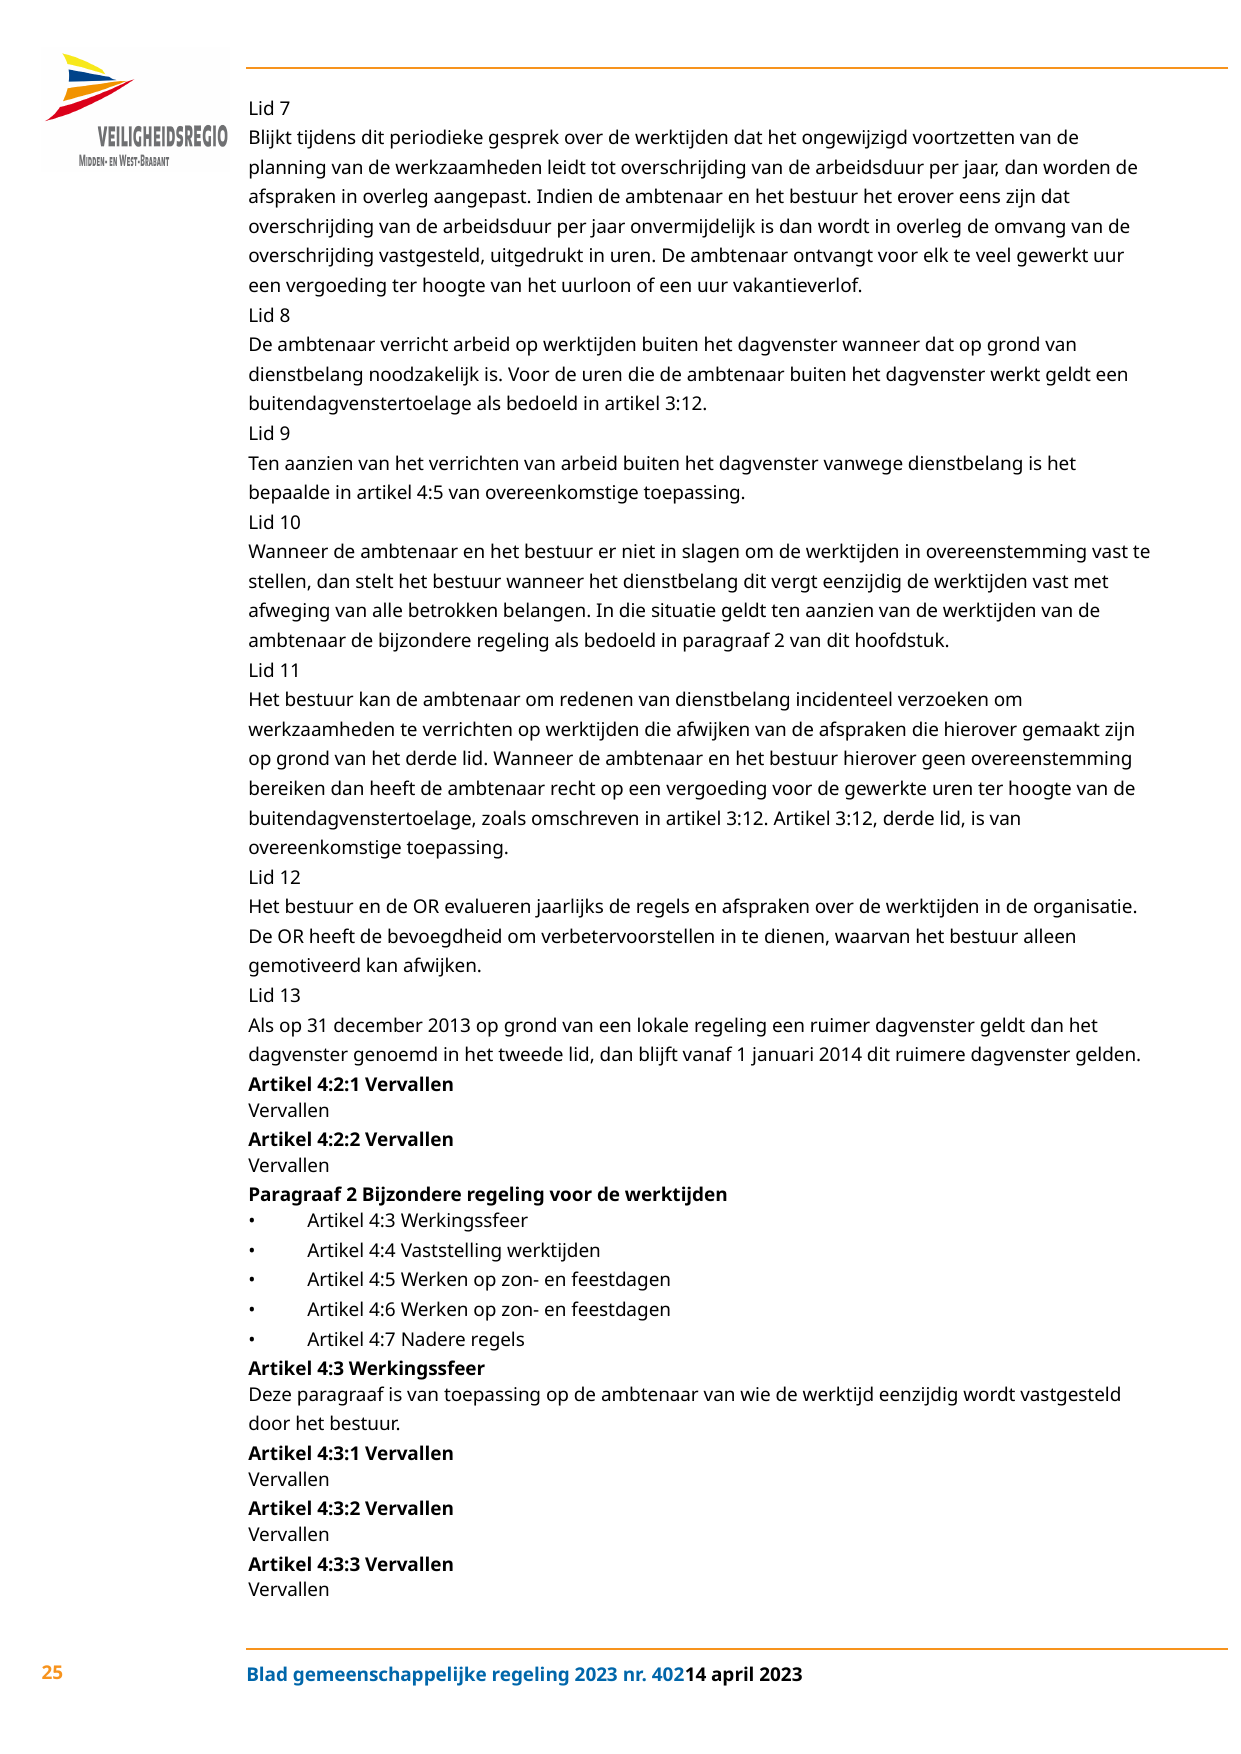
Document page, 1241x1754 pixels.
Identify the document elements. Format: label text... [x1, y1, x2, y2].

text Artikel 4:3 Werkingssfeer [248, 1355, 1152, 1381]
text Als op 31 december 2013 op grond van een lokale regeling een ruimer dagvenster geldt dan het dagvenster genoemd in het tweede lid, dan blijft vanaf 1 januari 2014 dit ruimere dagvenster gelden. [248, 1012, 1152, 1067]
text Vervallen [248, 1152, 1152, 1178]
text Artikel 4:3:3 Vervallen [248, 1551, 1152, 1577]
text Artikel 4:2:1 Vervallen [248, 1071, 1152, 1097]
text Artikel 4:3:2 Vervallen [248, 1496, 1152, 1521]
picture [41, 47, 231, 172]
text Lid 13 [248, 982, 1152, 1008]
text Lid 7 [248, 95, 1152, 121]
text Artikel 4:2:2 Vervallen [248, 1126, 1152, 1152]
text Vervallen [248, 1577, 1152, 1602]
list Artikel 4:6 Werken op zon- en feestdagen [248, 1296, 1152, 1322]
list Artikel 4:4 Vaststelling werktijden [248, 1237, 1152, 1263]
list Artikel 4:5 Werken op zon- en feestdagen [248, 1267, 1152, 1292]
text Lid 12 [248, 864, 1152, 890]
text Paragraaf 2 Bijzondere regeling voor de werktijden [248, 1182, 1152, 1207]
text Lid 10 [248, 509, 1152, 535]
text Artikel 4:3:1 Vervallen [248, 1440, 1152, 1466]
list Artikel 4:7 Nadere regels [248, 1326, 1152, 1351]
text Vervallen [248, 1521, 1152, 1547]
text Vervallen [248, 1097, 1152, 1122]
text Lid 11 [248, 657, 1152, 683]
text Blijkt tijdens dit periodieke gesprek over de werktijden dat het ongewijzigd voortzetten van de planning van de werkzaamheden leidt tot overschrijding van de arbeidsduur per jaar, dan worden de afspraken in overleg aangepast. Indien de ambtenaar en het bestuur het erover eens zijn dat overschrijding van de arbeidsduur per jaar onvermijdelijk is dan wordt in overleg de omvang van de overschrijding vastgesteld, uitgedrukt in uren. De ambtenaar ontvangt voor elk te veel gewerkt uur een vergoeding ter hoogte van het uurloon of een uur vakantieverlof. [248, 124, 1152, 298]
text Het bestuur kan de ambtenaar om redenen van dienstbelang incidenteel verzoeken om werkzaamheden te verrichten op werktijden die afwijken van de afspraken die hierover gemaakt zijn op grond van het derde lid. Wanneer de ambtenaar en het bestuur hierover geen overeenstemming bereiken dan heeft de ambtenaar recht op een vergoeding voor de gewerkte uren ter hoogte van de buitendagvenstertoelage, zoals omschreven in artikel 3:12. Artikel 3:12, derde lid, is van overeenkomstige toepassing. [248, 686, 1152, 860]
text De ambtenaar verricht arbeid op werktijden buiten het dagvenster wanneer dat op grond van dienstbelang noodzakelijk is. Voor de uren die de ambtenaar buiten het dagvenster werkt geldt een buitendagvenstertoelage als bedoeld in artikel 3:12. [248, 331, 1152, 416]
text Lid 9 [248, 420, 1152, 446]
text Lid 8 [248, 302, 1152, 328]
text Ten aanzien van het verrichten van arbeid buiten het dagvenster vanwege dienstbelang is het bepaalde in artikel 4:5 van overeenkomstige toepassing. [248, 450, 1152, 505]
text Het bestuur en de OR evalueren jaarlijks de regels en afspraken over de werktijden in de organisatie. De OR heeft de bevoegdheid om verbetervoorstellen in te dienen, waarvan het bestuur alleen gemotiveerd kan afwijken. [248, 893, 1152, 978]
text Deze paragraaf is van toepassing op de ambtenaar van wie de werktijd eenzijdig wordt vastgesteld door het bestuur. [248, 1381, 1152, 1436]
text Vervallen [248, 1466, 1152, 1492]
list Artikel 4:3 Werkingssfeer [248, 1207, 1152, 1233]
text Wanneer de ambtenaar en het bestuur er niet in slagen om de werktijden in overeenstemming vast te stellen, dan stelt het bestuur wanneer het dienstbelang dit vergt eenzijdig de werktijden vast met afweging van alle betrokken belangen. In die situatie geldt ten aanzien van de werktijden van de ambtenaar de bijzondere regeling als bedoeld in paragraaf 2 van dit hoofdstuk. [248, 538, 1152, 653]
